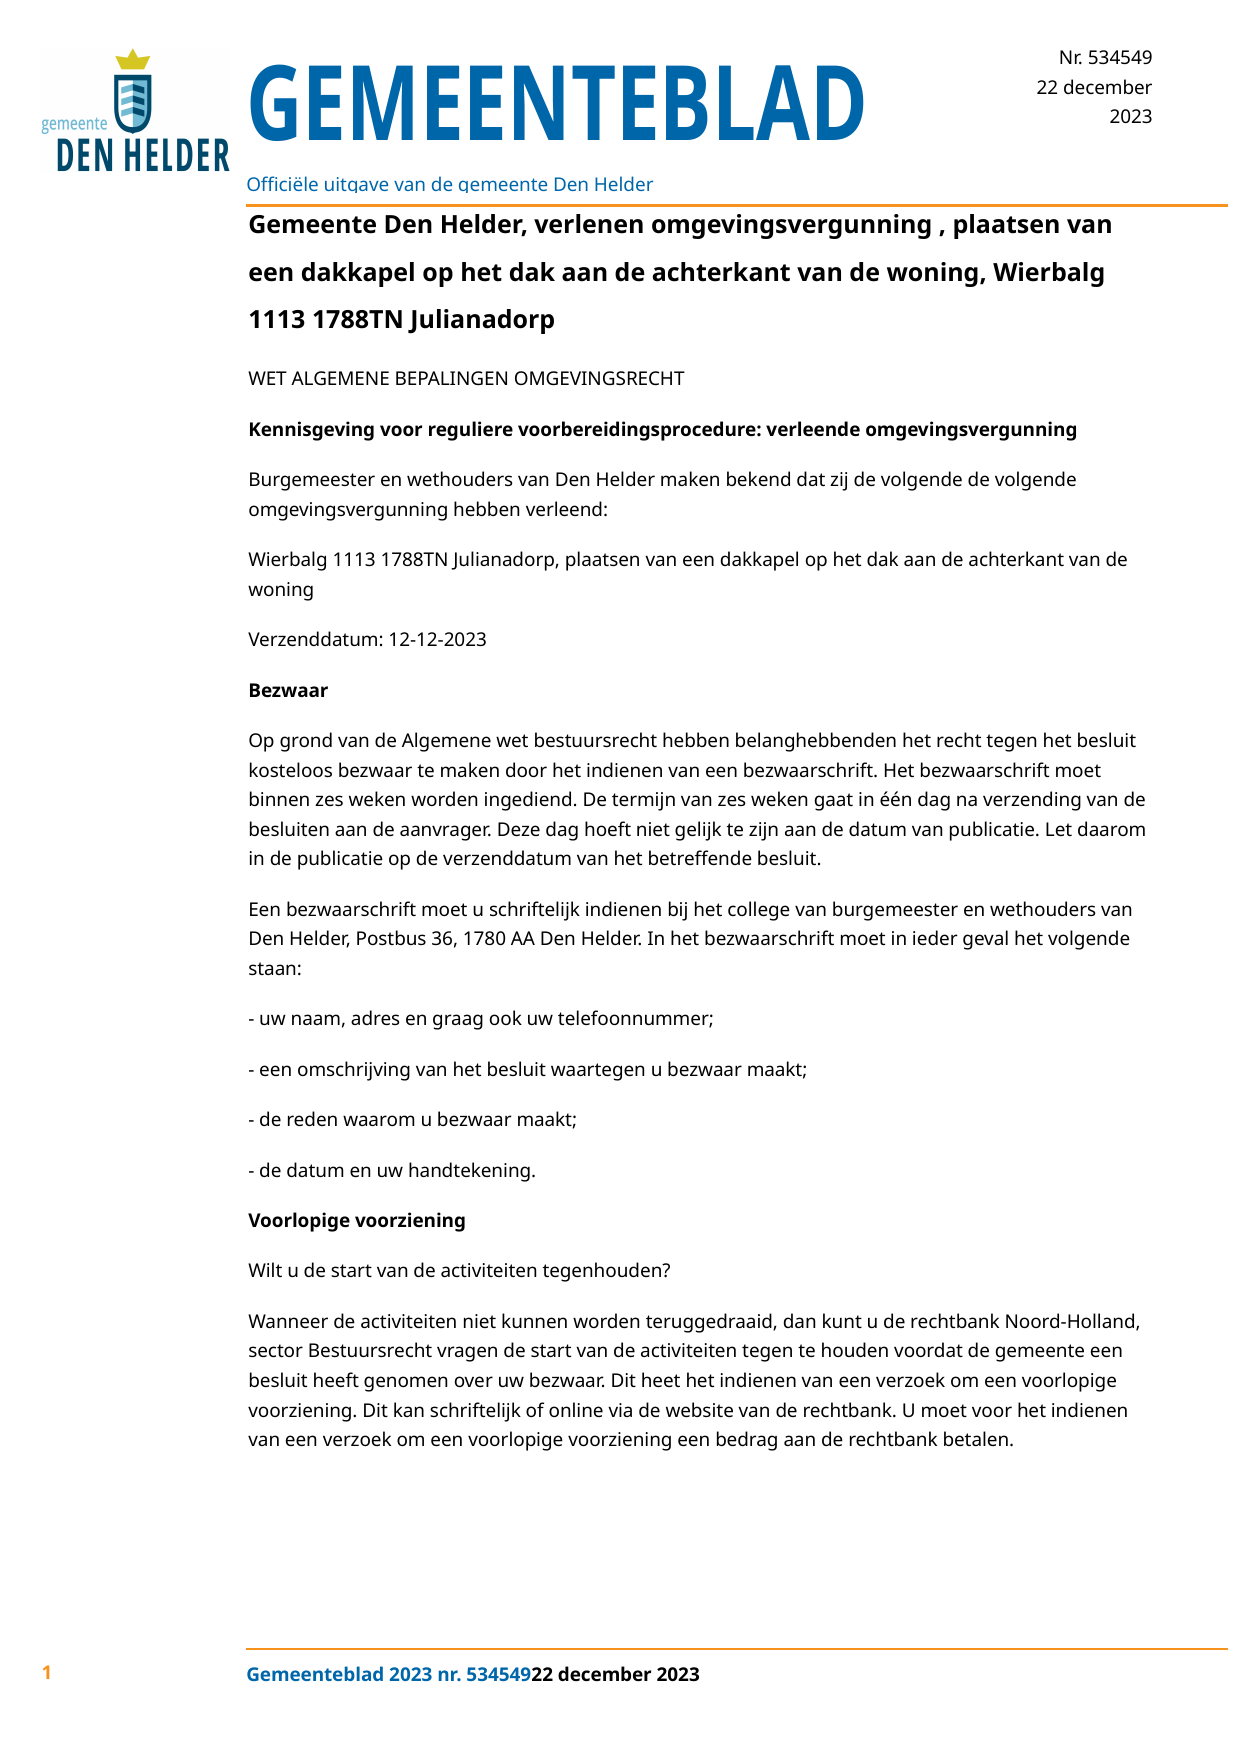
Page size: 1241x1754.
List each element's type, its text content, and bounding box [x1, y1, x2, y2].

picture [130, 157, 135, 172]
text Kennisgeving voor reguliere voorbereidingsprocedure: verleende omgevingsvergunning [248, 416, 1152, 442]
text - uw naam, adres en graag ook uw telefoonnummer; [248, 1006, 1152, 1031]
text - de datum en uw handtekening. [248, 1157, 1152, 1182]
picture [63, 144, 68, 165]
picture [41, 47, 231, 172]
text WET ALGEMENE BEPALINGEN OMGEVINGSRECHT [248, 366, 1152, 391]
text Wierbalg 1113 1788TN Julianadorp, plaatsen van een dakkapel op het dak aan de achterkant van de woning [248, 546, 1152, 602]
text Voorlopige voorziening [248, 1207, 1152, 1233]
picture [100, 154, 106, 172]
picture [182, 144, 187, 165]
picture [220, 160, 224, 172]
text Burgemeester en wethouders van Den Helder maken bekend dat zij de volgende de volgende omgevingsvergunning hebben verleend: [248, 466, 1152, 522]
text Op grond van de Algemene wet bestuursrecht hebben belanghebbenden het recht tegen het besluit kosteloos bezwaar te maken door het indienen van een bezwaarschrift. Het bezwaarschrift moet binnen zes weken worden ingediend. De termijn van zes weken gaat in één dag na verzending van de besluiten aan de aanvrager. Deze dag hoeft niet gelijk te zijn aan de datum van publicatie. Let daarom in de publicatie op de verzenddatum van het betreffende besluit. [248, 727, 1152, 871]
text Een bezwaarschrift moet u schriftelijk indienen bij het college van burgemeester en wethouders van Den Helder, Postbus 36, 1780 AA Den Helder. In het bezwaarschrift moet in ieder geval het volgende staan: [248, 896, 1152, 981]
text Verzenddatum: 12-12-2023 [248, 626, 1152, 652]
text Wanneer de activiteiten niet kunnen worden teruggedraaid, dan kunt u de rechtbank Noord-Holland, sector Bestuursrecht vragen de start van de activiteiten tegen te houden voordat de gemeente een besluit heeft genomen over uw bezwaar. Dit heet het indienen van een verzoek om een voorlopige voorziening. Dit kan schriftelijk of online via de website van de rechtbank. U moet voor het indienen van een verzoek om een voorlopige voorziening een bedrag aan de rechtbank betalen. [248, 1308, 1152, 1452]
text Gemeente Den Helder, verlenen omgevingsvergunning , plaatsen van een dakkapel op het dak aan de achterkant van de woning, Wierbalg 1113 1788TN Julianadorp [248, 207, 1152, 336]
text Bezwaar [248, 677, 1152, 702]
text - de reden waarom u bezwaar maakt; [248, 1106, 1152, 1132]
text - een omschrijving van het besluit waartegen u bezwaar maakt; [248, 1056, 1152, 1082]
text Wilt u de start van de activiteiten tegenhouden? [248, 1258, 1152, 1283]
